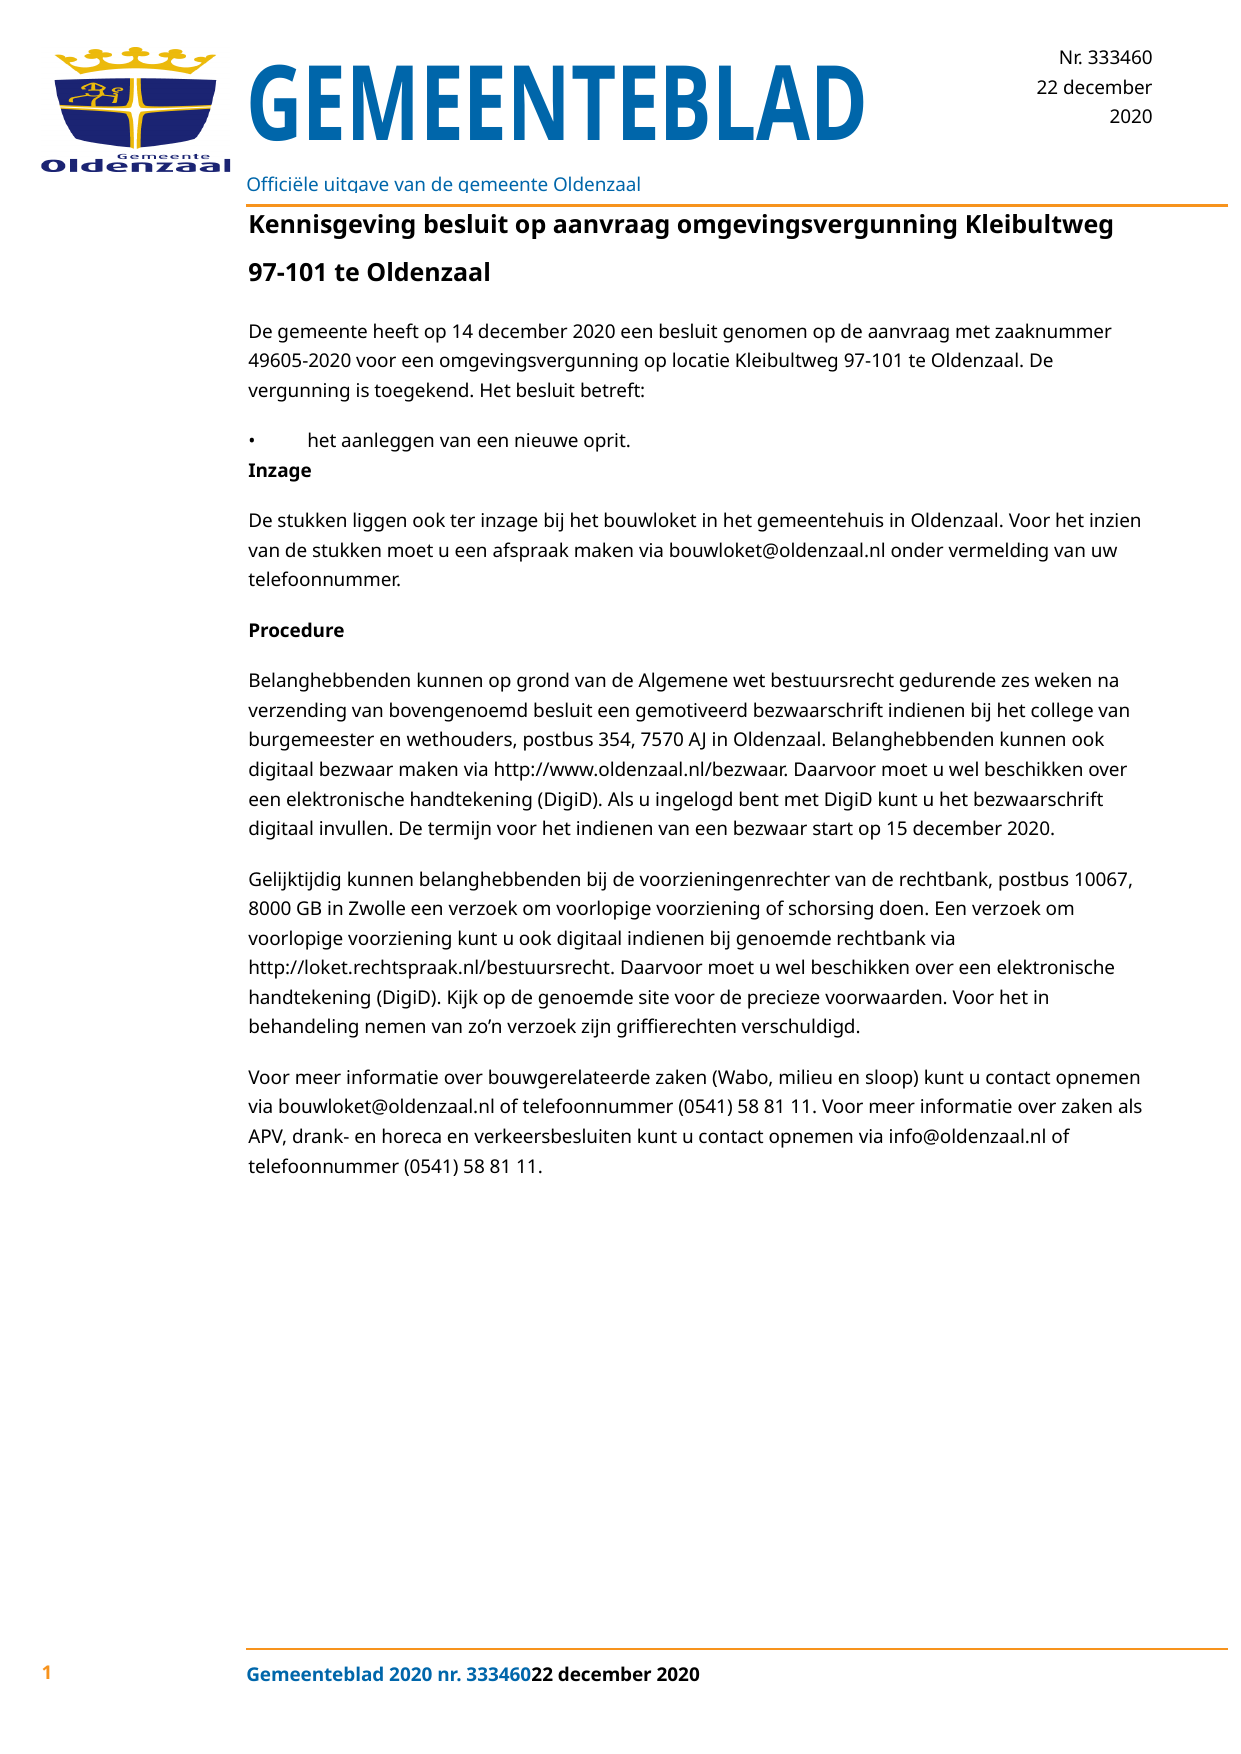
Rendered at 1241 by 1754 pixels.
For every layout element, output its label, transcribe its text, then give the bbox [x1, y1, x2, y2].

list het aanleggen van een nieuwe oprit. [248, 427, 1152, 453]
text Voor meer informatie over bouwgerelateerde zaken (Wabo, milieu en sloop) kunt u contact opnemen via bouwloket@oldenzaal.nl of telefoonnummer (0541) 58 81 11. Voor meer informatie over zaken als APV, drank- en horeca en verkeersbesluiten kunt u contact opnemen via info@oldenzaal.nl of telefoonnummer (0541) 58 81 11. [248, 1064, 1152, 1179]
text Kennisgeving besluit op aanvraag omgevingsvergunning Kleibultweg 97-101 te Oldenzaal [248, 207, 1152, 288]
text Belanghebbenden kunnen op grond van de Algemene wet bestuursrecht gedurende zes weken na verzending van bovengenoemd besluit een gemotiveerd bezwaarschrift indienen bij het college van burgemeester en wethouders, postbus 354, 7570 AJ in Oldenzaal. Belanghebbenden kunnen ook digitaal bezwaar maken via http://www.oldenzaal.nl/bezwaar. Daarvoor moet u wel beschikken over een elektronische handtekening (DigiD). Als u ingelogd bent met DigiD kunt u het bezwaarschrift digitaal invullen. De termijn voor het indienen van een bezwaar start op 15 december 2020. [248, 667, 1152, 841]
text Procedure [248, 617, 1152, 643]
picture [41, 47, 231, 172]
text De stukken liggen ook ter inzage bij het bouwloket in het gemeentehuis in Oldenzaal. Voor het inzien van de stukken moet u een afspraak maken via bouwloket@oldenzaal.nl onder vermelding van uw telefoonnummer. [248, 507, 1152, 592]
text Gelijktijdig kunnen belanghebbenden bij de voorzieningenrechter van de rechtbank, postbus 10067, 8000 GB in Zwolle een verzoek om voorlopige voorziening of schorsing doen. Een verzoek om voorlopige voorziening kunt u ook digitaal indienen bij genoemde rechtbank via http://loket.rechtspraak.nl/bestuursrecht. Daarvoor moet u wel beschikken over een elektronische handtekening (DigiD). Kijk op de genoemde site voor de precieze voorwaarden. Voor het in behandeling nemen van zo’n verzoek zijn griffierechten verschuldigd. [248, 866, 1152, 1039]
text De gemeente heeft op 14 december 2020 een besluit genomen op de aanvraag met zaaknummer 49605-2020 voor een omgevingsvergunning op locatie Kleibultweg 97-101 te Oldenzaal. De vergunning is toegekend. Het besluit betreft: [248, 318, 1152, 403]
text Inzage [248, 457, 1152, 483]
